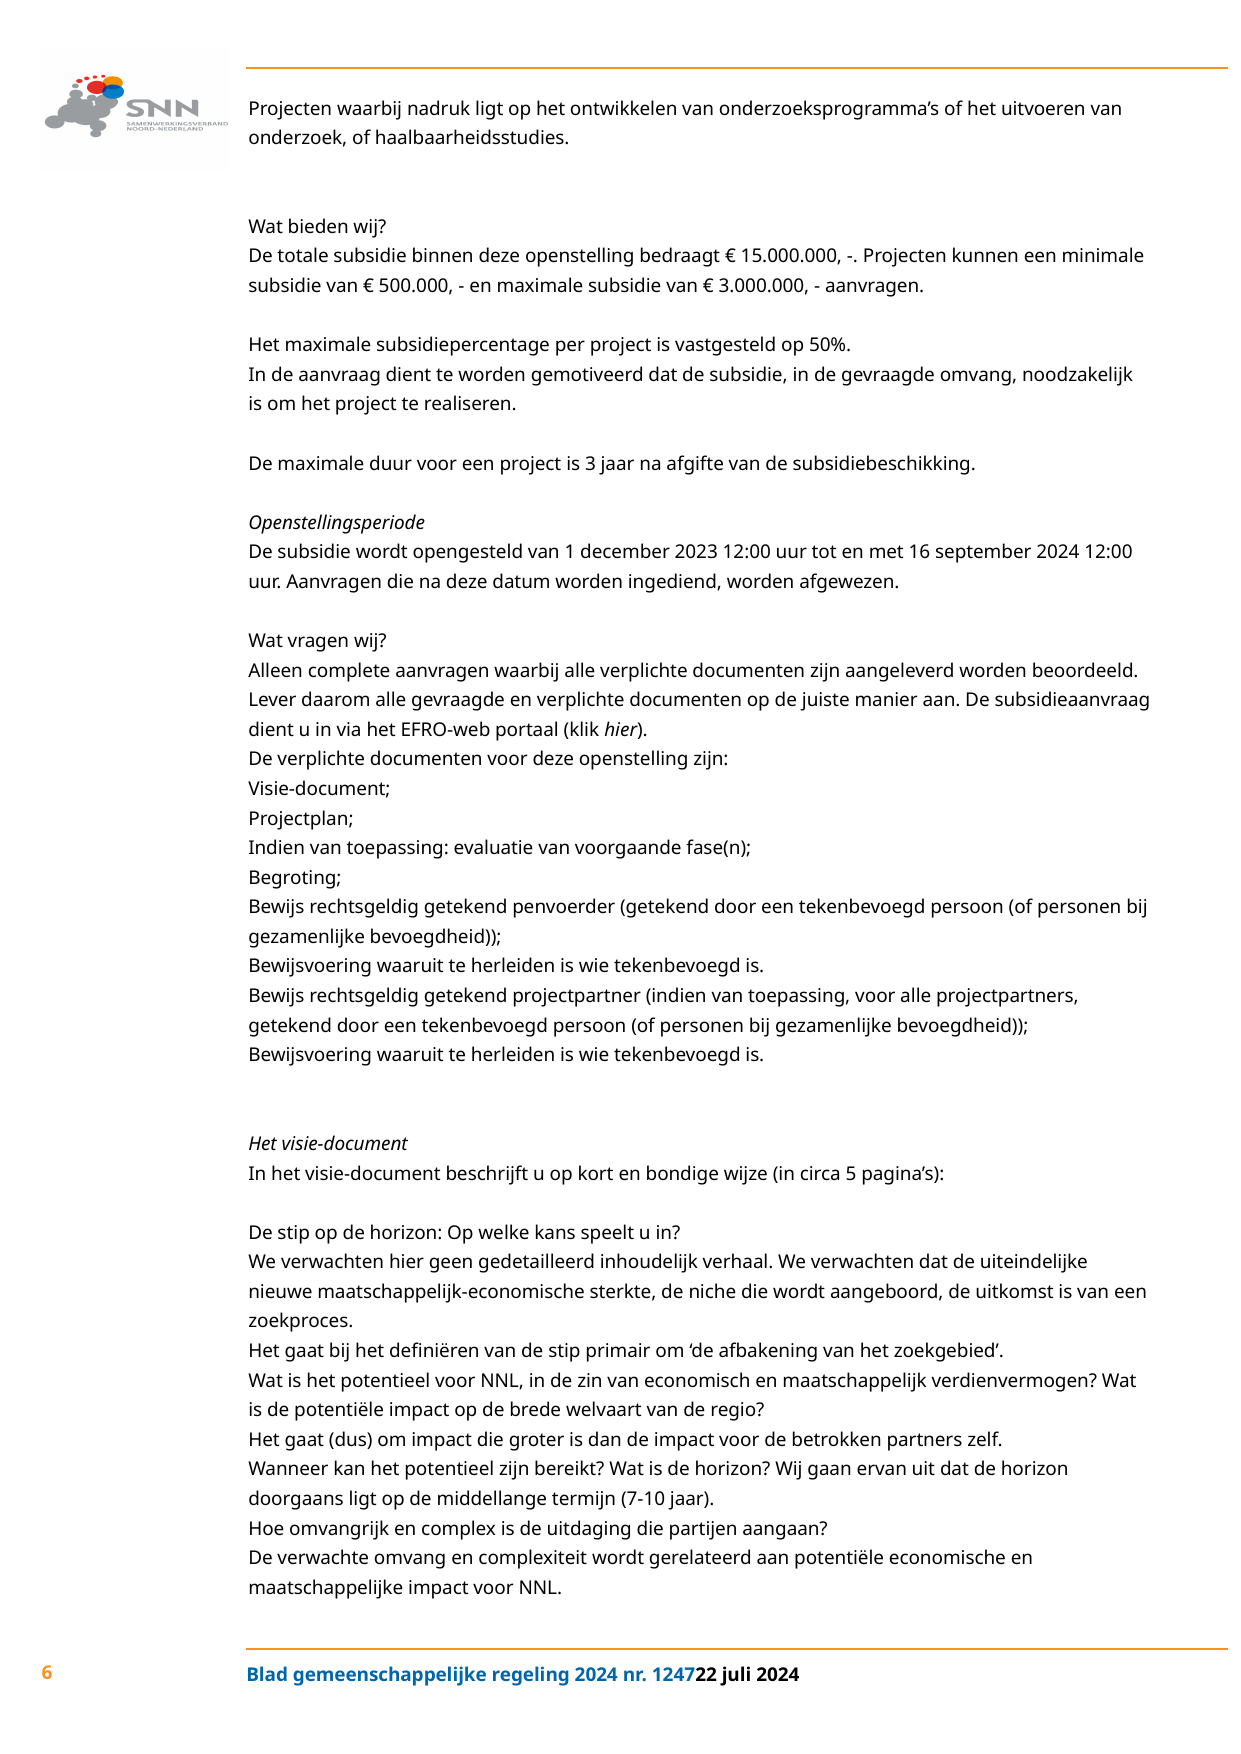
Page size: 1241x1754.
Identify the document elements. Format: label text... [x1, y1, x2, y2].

text In het visie-document beschrijft u op kort en bondige wijze (in circa 5 pagina’s): [248, 1160, 1152, 1186]
text Bewijs rechtsgeldig getekend projectpartner (indien van toepassing, voor alle projectpartners, getekend door een tekenbevoegd persoon (of personen bij gezamenlijke bevoegdheid)); [248, 982, 1152, 1038]
text Het gaat (dus) om impact die groter is dan de impact voor de betrokken partners zelf. [248, 1426, 1152, 1452]
text Projectplan; [248, 805, 1152, 831]
text Openstellingsperiode [248, 509, 1152, 535]
text Projecten waarbij nadruk ligt op het ontwikkelen van onderzoeksprogramma’s of het uitvoeren van onderzoek, of haalbaarheidsstudies. [248, 95, 1152, 150]
text De verwachte omvang en complexiteit wordt gerelateerd aan potentiële economische en maatschappelijke impact voor NNL. [248, 1544, 1152, 1600]
text Begroting; [248, 864, 1152, 890]
text Bewijsvoering waaruit te herleiden is wie tekenbevoegd is. [248, 953, 1152, 978]
text In de aanvraag dient te worden gemotiveerd dat de subsidie, in de gevraagde omvang, noodzakelijk is om het project te realiseren. [248, 361, 1152, 416]
text De stip op de horizon: Op welke kans speelt u in? [248, 1219, 1152, 1245]
text Hoe omvangrijk en complex is de uitdaging die partijen aangaan? [248, 1515, 1152, 1541]
text Bewijsvoering waaruit te herleiden is wie tekenbevoegd is. [248, 1041, 1152, 1067]
text Bewijs rechtsgeldig getekend penvoerder (getekend door een tekenbevoegd persoon (of personen bij gezamenlijke bevoegdheid)); [248, 893, 1152, 949]
text De totale subsidie binnen deze openstelling bedraagt € 15.000.000, -. Projecten kunnen een minimale subsidie van € 500.000, - en maximale subsidie van € 3.000.000, - aanvragen. [248, 243, 1152, 298]
text Het gaat bij het definiëren van de stip primair om ‘de afbakening van het zoekgebied’. [248, 1337, 1152, 1363]
text Het visie-document [248, 1130, 1152, 1156]
text We verwachten hier geen gedetailleerd inhoudelijk verhaal. We verwachten dat de uiteindelijke nieuwe maatschappelijk-economische sterkte, de niche die wordt aangeboord, de uitkomst is van een zoekproces. [248, 1248, 1152, 1333]
text De verplichte documenten voor deze openstelling zijn: [248, 746, 1152, 771]
text Indien van toepassing: evaluatie van voorgaande fase(n); [248, 834, 1152, 860]
text Alleen complete aanvragen waarbij alle verplichte documenten zijn aangeleverd worden beoordeeld. Lever daarom alle gevraagde en verplichte documenten op de juiste manier aan. De subsidieaanvraag dient u in via het EFRO-web portaal (klik hier). [248, 657, 1152, 742]
text Wanneer kan het potentieel zijn bereikt? Wat is de horizon? Wij gaan ervan uit dat de horizon doorgaans ligt op de middellange termijn (7-10 jaar). [248, 1456, 1152, 1511]
picture [41, 47, 231, 172]
text Wat vragen wij? [248, 627, 1152, 653]
text Wat bieden wij? [248, 213, 1152, 239]
text Visie-document; [248, 775, 1152, 801]
text Wat is het potentieel voor NNL, in de zin van economisch en maatschappelijk verdienvermogen? Wat is de potentiële impact op de brede welvaart van de regio? [248, 1367, 1152, 1422]
text De subsidie wordt opengesteld van 1 december 2023 12:00 uur tot en met 16 september 2024 12:00 uur. Aanvragen die na deze datum worden ingediend, worden afgewezen. [248, 538, 1152, 594]
text De maximale duur voor een project is 3 jaar na afgifte van de subsidiebeschikking. [248, 450, 1152, 476]
text Het maximale subsidiepercentage per project is vastgesteld op 50%. [248, 331, 1152, 357]
